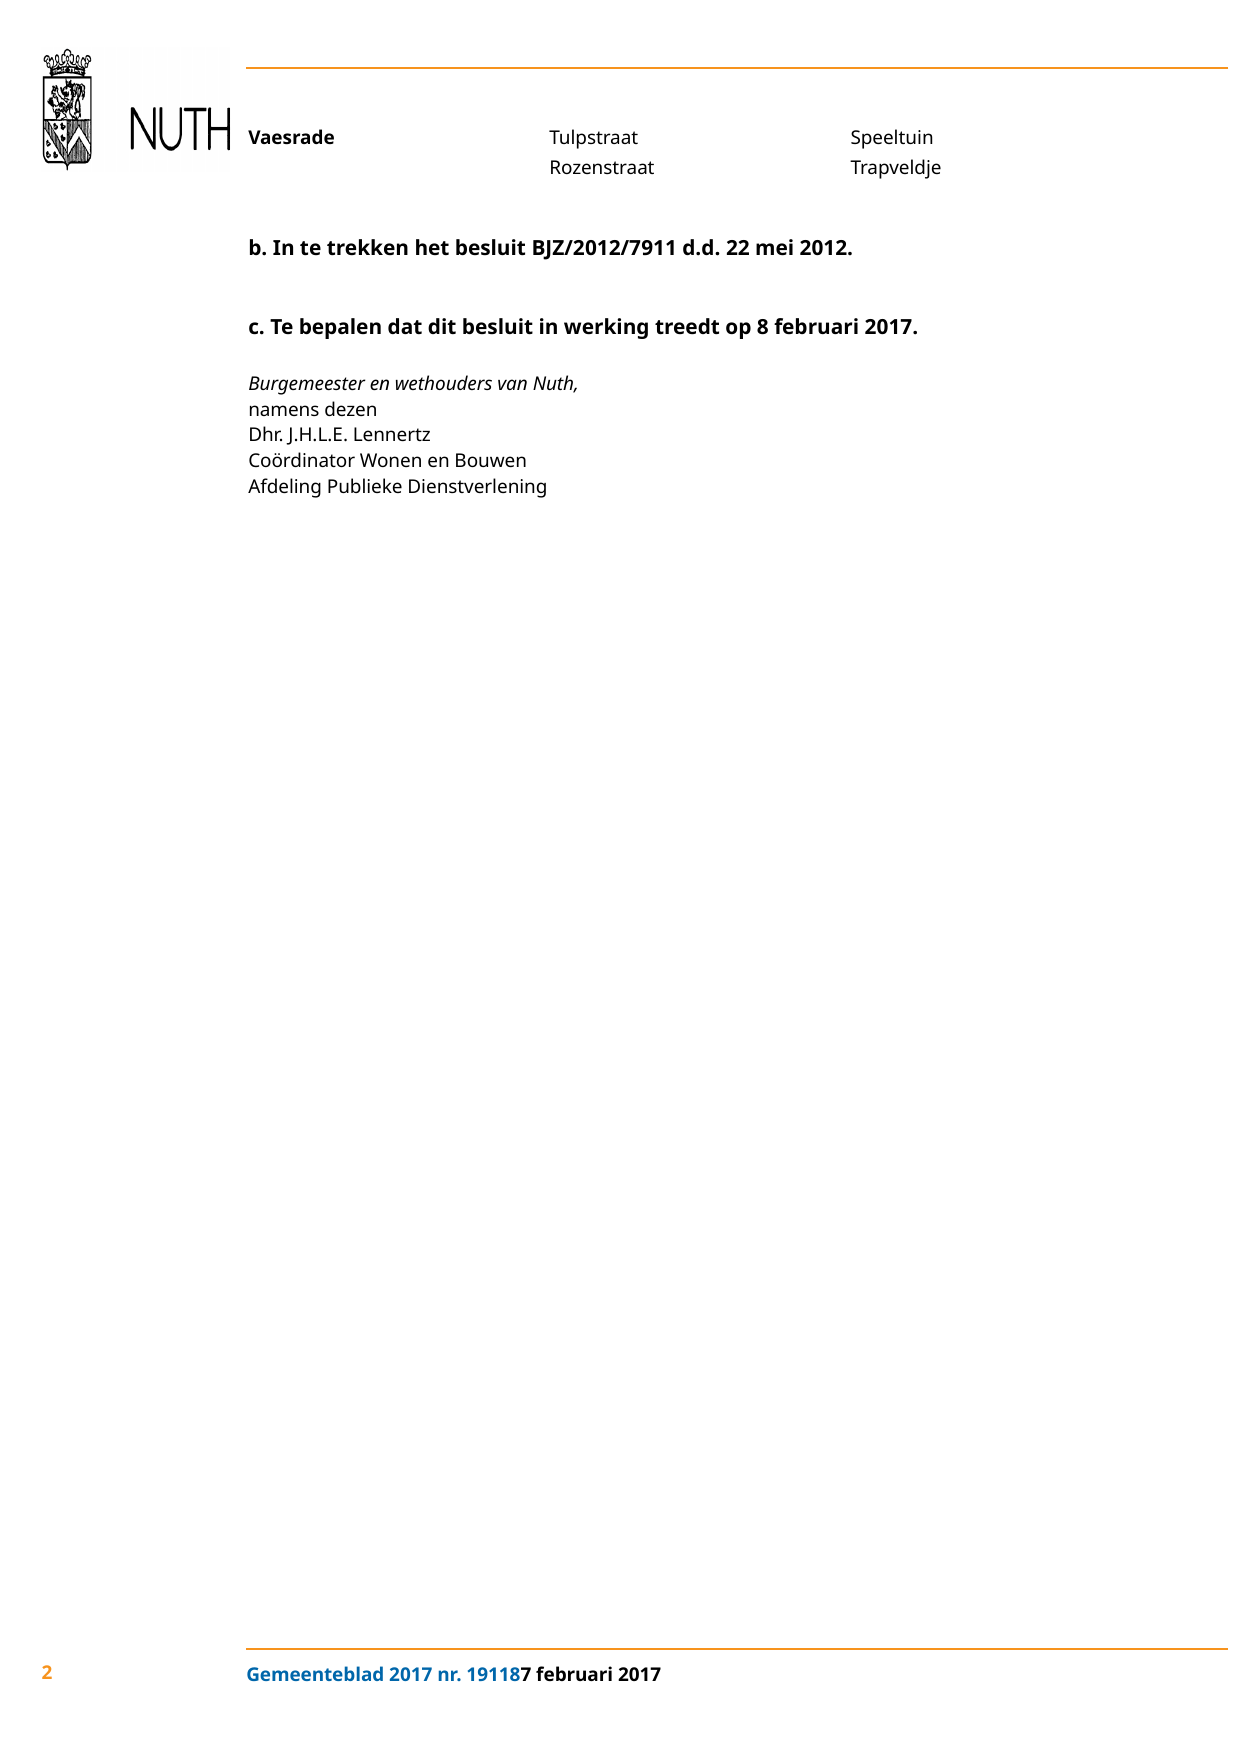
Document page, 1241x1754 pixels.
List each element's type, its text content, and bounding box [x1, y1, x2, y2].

text Afdeling Publieke Dienstverlening [248, 473, 1152, 499]
table_cell Speeltuin Trapveldje [850, 95, 1152, 209]
text b. In te trekken het besluit BJZ/2012/7911 d.d. 22 mei 2012. [248, 233, 1152, 262]
text Coördinator Wonen en Bouwen [248, 447, 1152, 473]
text namens dezen [248, 396, 1152, 422]
picture [41, 47, 231, 172]
table_cell Tulpstraat Rozenstraat [549, 95, 850, 209]
text Burgemeester en wethouders van Nuth, [248, 370, 1152, 396]
text c. Te bepalen dat dit besluit in werking treedt op 8 februari 2017. [248, 312, 1152, 341]
text Dhr. J.H.L.E. Lennertz [248, 422, 1152, 447]
table_cell Vaesrade [248, 95, 549, 209]
